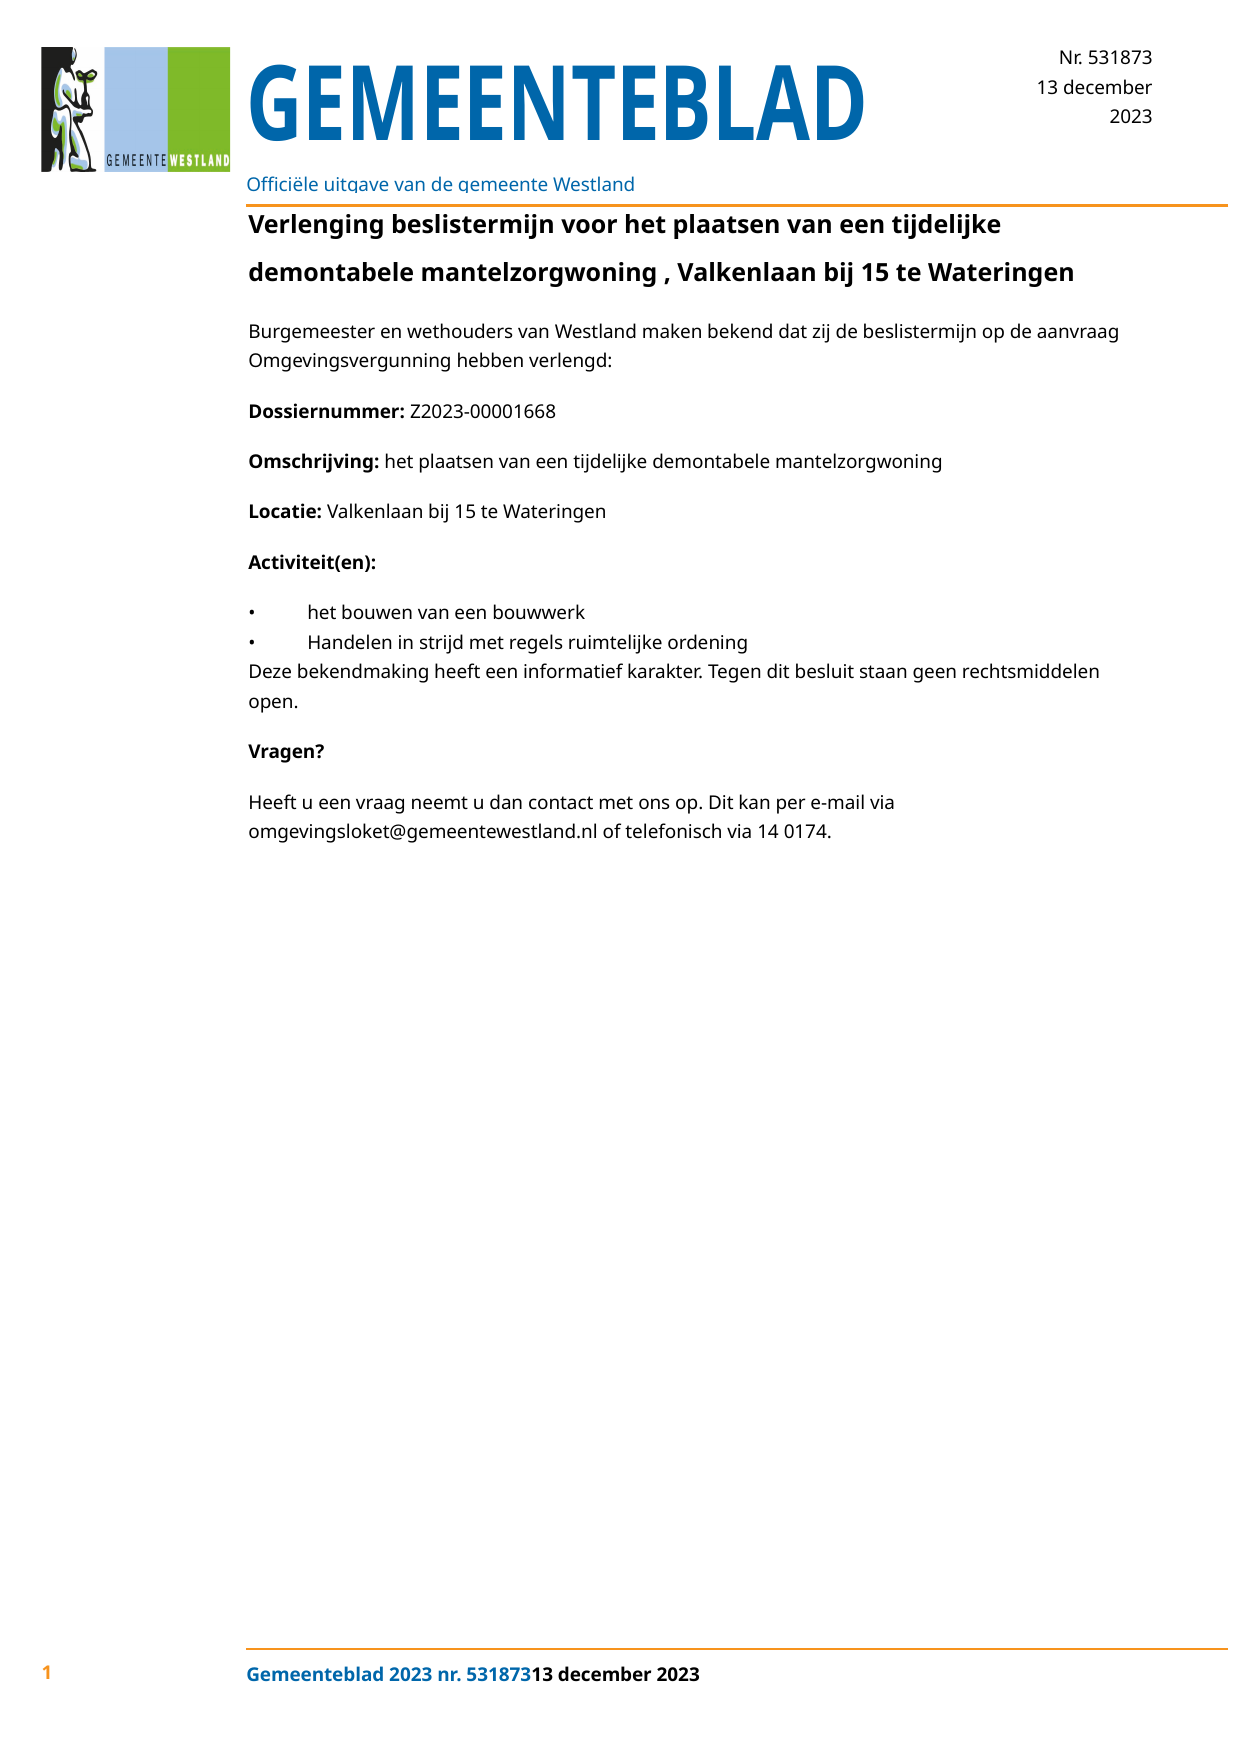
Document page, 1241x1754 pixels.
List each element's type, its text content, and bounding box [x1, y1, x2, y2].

list het bouwen van een bouwwerk [248, 599, 1152, 625]
text Vragen? [248, 739, 1152, 764]
text Dossiernummer: Z2023-00001668 [248, 398, 1152, 424]
picture [41, 47, 231, 172]
text Locatie: Valkenlaan bij 15 te Wateringen [248, 499, 1152, 524]
text Burgemeester en wethouders van Westland maken bekend dat zij de beslistermijn op de aanvraag Omgevingsvergunning hebben verlengd: [248, 318, 1152, 373]
text Omschrijving: het plaatsen van een tijdelijke demontabele mantelzorgwoning [248, 448, 1152, 474]
text Deze bekendmaking heeft een informatief karakter. Tegen dit besluit staan geen rechtsmiddelen open. [248, 659, 1152, 714]
text Heeft u een vraag neemt u dan contact met ons op. Dit kan per e-mail via omgevingsloket@gemeentewestland.nl of telefonisch via 14 0174. [248, 789, 1152, 844]
text Verlenging beslistermijn voor het plaatsen van een tijdelijke demontabele mantelzorgwoning , Valkenlaan bij 15 te Wateringen [248, 207, 1152, 288]
text Activiteit(en): [248, 549, 1152, 575]
list Handelen in strijd met regels ruimtelijke ordening [248, 629, 1152, 655]
